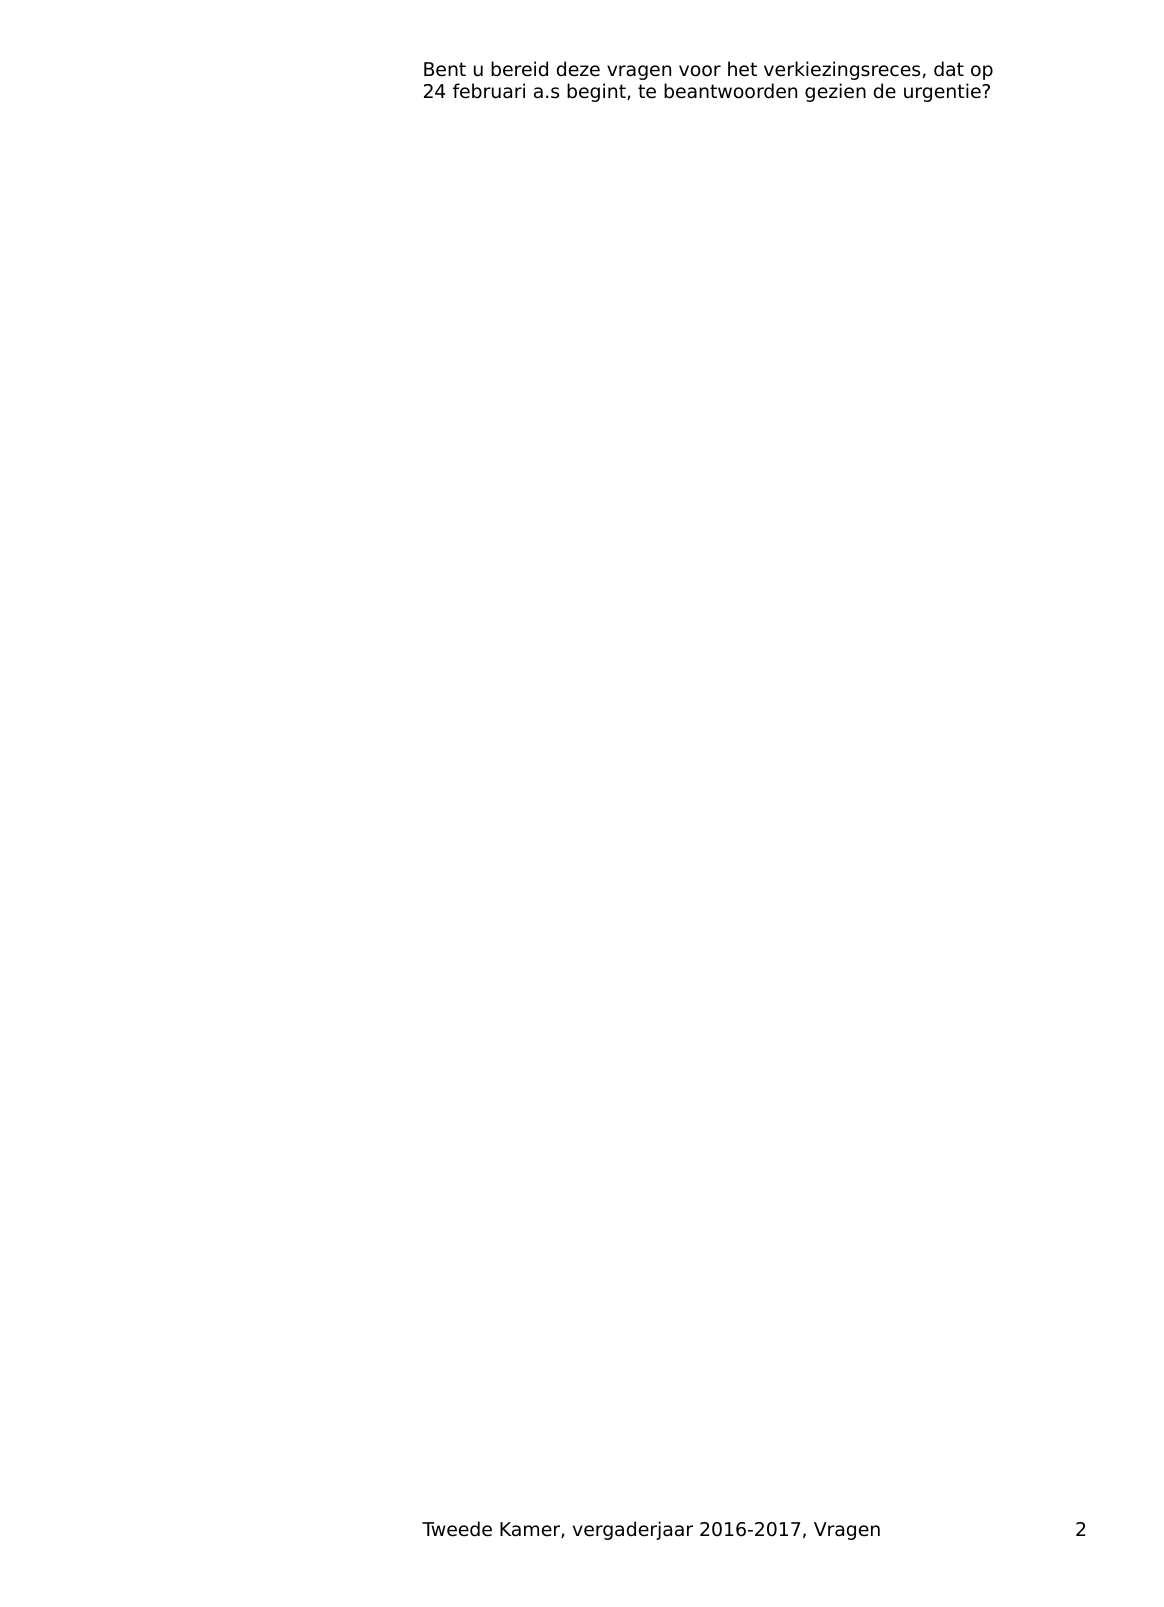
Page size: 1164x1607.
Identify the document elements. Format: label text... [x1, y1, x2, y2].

text Bent u bereid deze vragen voor het verkiezingsreces, dat op 24 februari a.s begint, te beantwoorden gezien de urgentie? [422, 59, 1087, 103]
